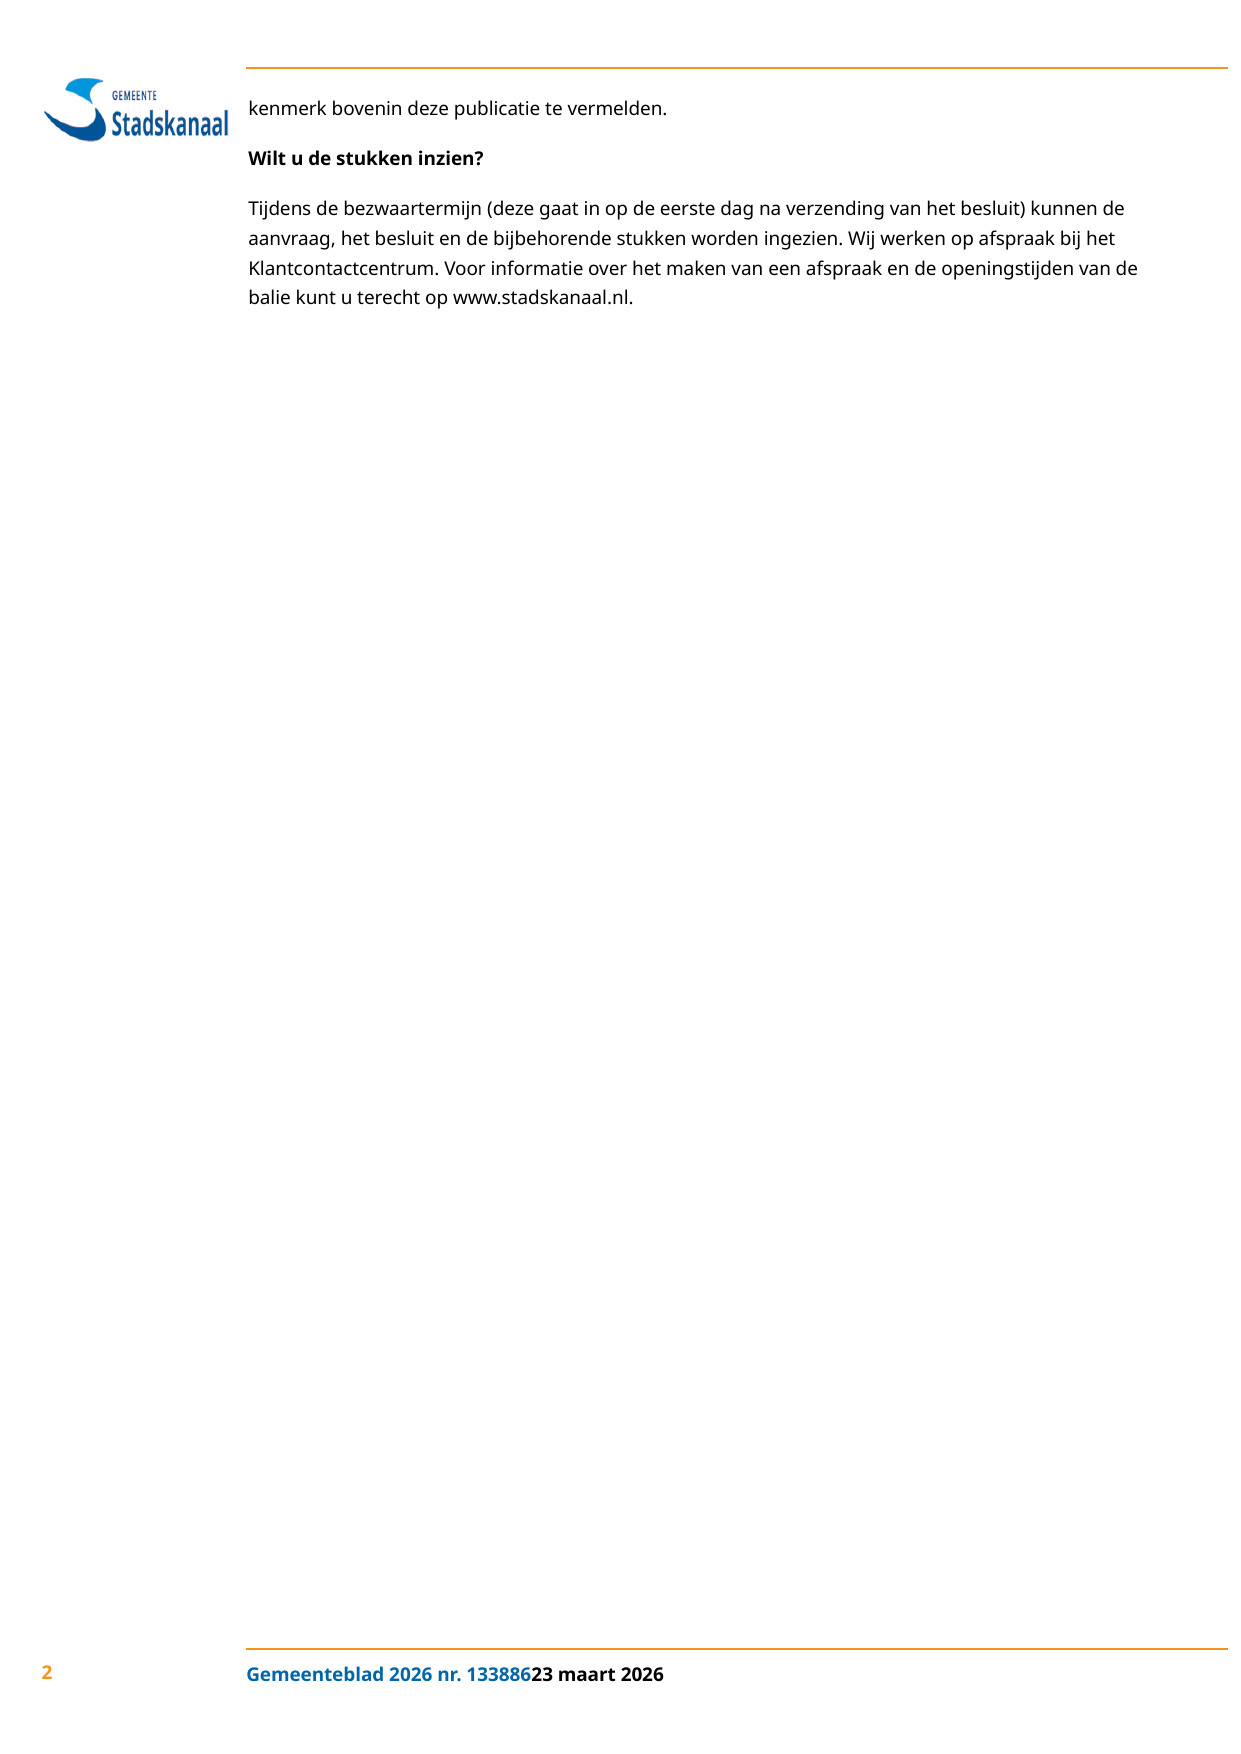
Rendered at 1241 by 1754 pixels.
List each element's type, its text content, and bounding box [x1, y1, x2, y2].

picture [41, 47, 231, 172]
text kenmerk bovenin deze publicatie te vermelden. [248, 95, 1152, 121]
text Wilt u de stukken inzien? [248, 145, 1152, 171]
text Tijdens de bezwaartermijn (deze gaat in op de eerste dag na verzending van het besluit) kunnen de aanvraag, het besluit en de bijbehorende stukken worden ingezien. Wij werken op afspraak bij het Klantcontactcentrum. Voor informatie over het maken van een afspraak en de openingstijden van de balie kunt u terecht op www.stadskanaal.nl. [248, 196, 1152, 310]
